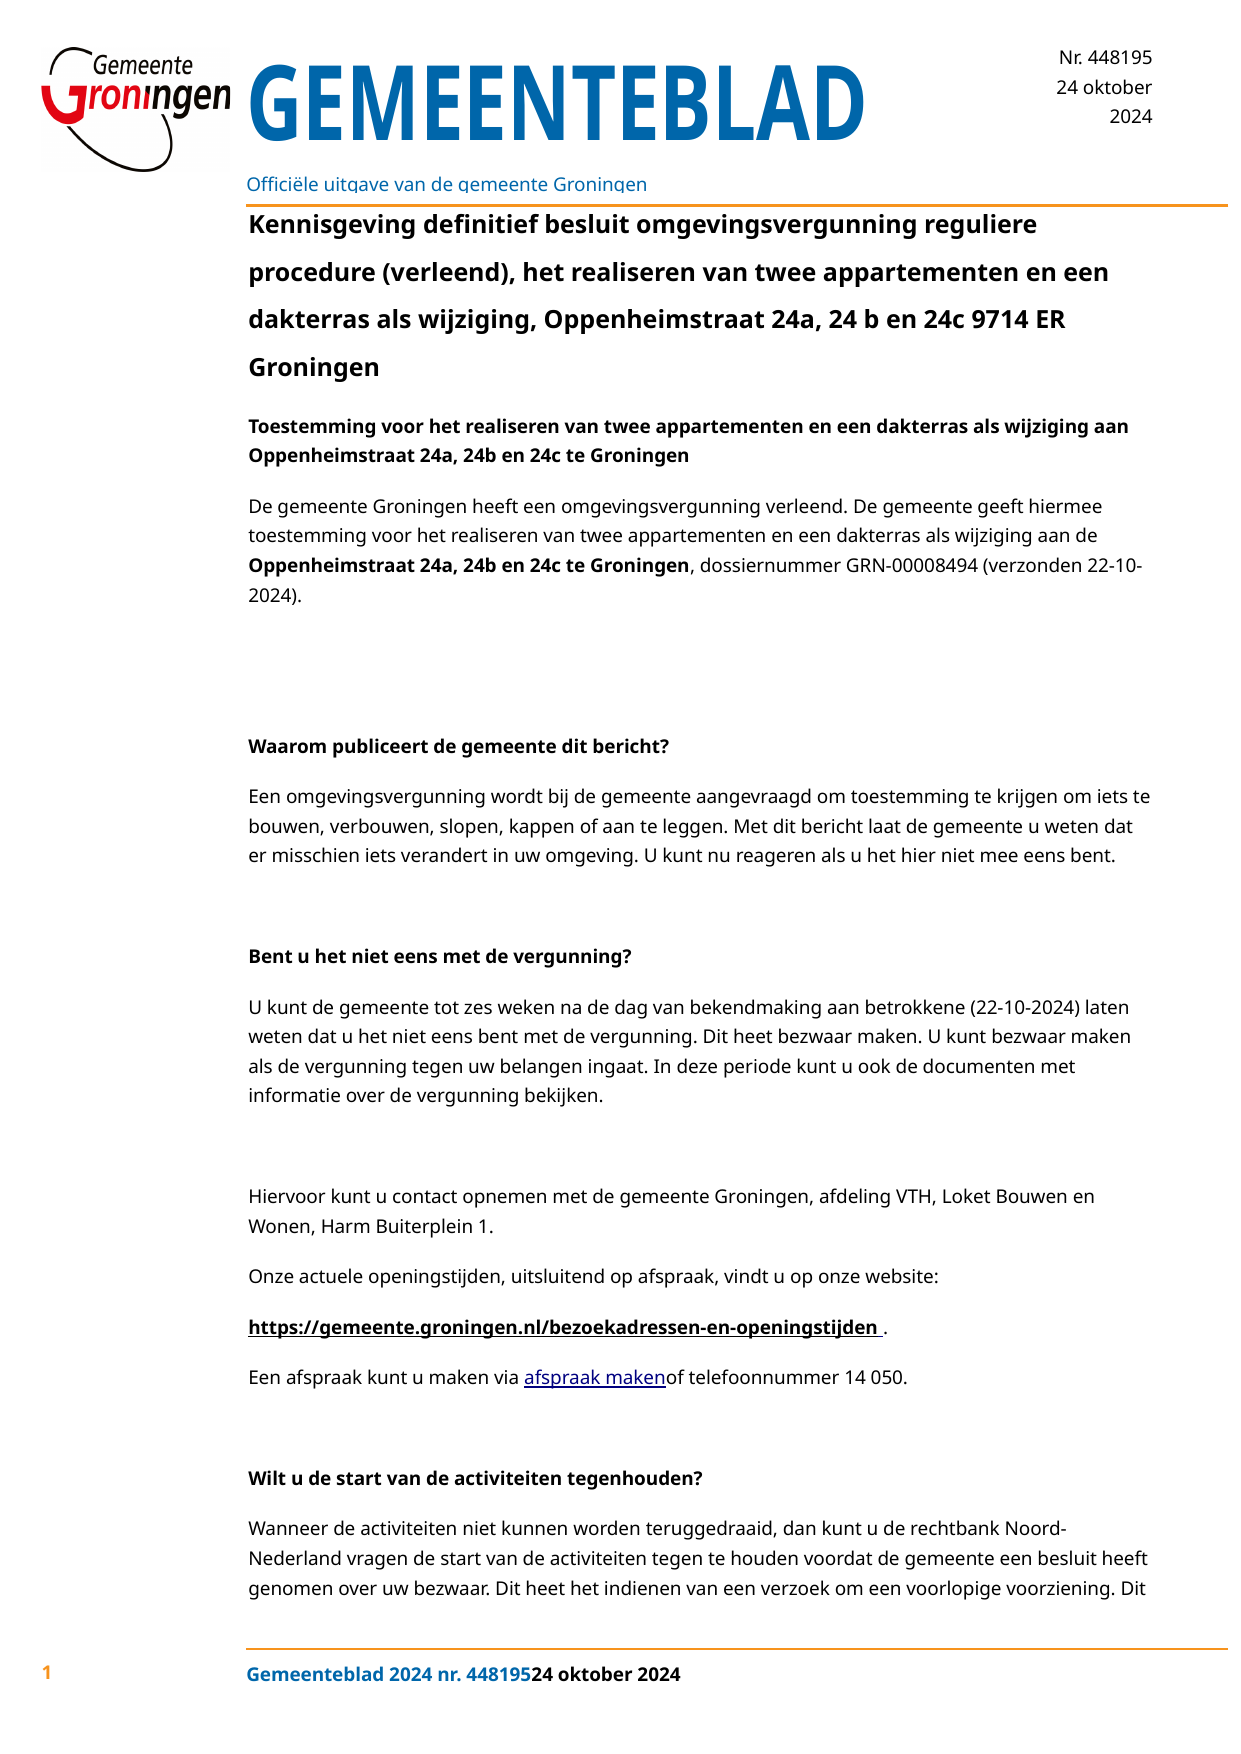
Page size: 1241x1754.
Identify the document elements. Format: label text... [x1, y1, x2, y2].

text Een omgevingsvergunning wordt bij de gemeente aangevraagd om toestemming te krijgen om iets te bouwen, verbouwen, slopen, kappen of aan te leggen. Met dit bericht laat de gemeente u weten dat er misschien iets verandert in uw omgeving. U kunt nu reageren als u het hier niet mee eens bent. [248, 783, 1152, 868]
text Kennisgeving definitief besluit omgevingsvergunning reguliere procedure (verleend), het realiseren van twee appartementen en een dakterras als wijziging, Oppenheimstraat 24a, 24 b en 24c 9714 ER Groningen [248, 207, 1152, 384]
text Wilt u de start van de activiteiten tegenhouden? [248, 1465, 1152, 1491]
text De gemeente Groningen heeft een omgevingsvergunning verleend. De gemeente geeft hiermee toestemming voor het realiseren van twee appartementen en een dakterras als wijziging aan de Oppenheimstraat 24a, 24b en 24c te Groningen, dossiernummer GRN-00008494 (verzonden 22-10-2024). [248, 493, 1152, 608]
text Onze actuele openingstijden, uitsluitend op afspraak, vindt u op onze website: [248, 1263, 1152, 1289]
text U kunt de gemeente tot zes weken na de dag van bekendmaking aan betrokkene (22-10-2024) laten weten dat u het niet eens bent met de vergunning. Dit heet bezwaar maken. U kunt bezwaar maken als de vergunning tegen uw belangen ingaat. In deze periode kunt u ook de documenten met informatie over de vergunning bekijken. [248, 994, 1152, 1108]
text Bent u het niet eens met de vergunning? [248, 943, 1152, 969]
text Een afspraak kunt u maken via afspraak makenof telefoonnummer 14 050. [248, 1364, 1152, 1390]
picture [41, 47, 231, 172]
text Waarom publiceert de gemeente dit bericht? [248, 733, 1152, 759]
text Wanneer de activiteiten niet kunnen worden teruggedraaid, dan kunt u de rechtbank Noord-Nederland vragen de start van de activiteiten tegen te houden voordat de gemeente een besluit heeft genomen over uw bezwaar. Dit heet het indienen van een verzoek om een voorlopige voorziening. Dit [248, 1516, 1152, 1601]
text Toestemming voor het realiseren van twee appartementen en een dakterras als wijziging aan Oppenheimstraat 24a, 24b en 24c te Groningen [248, 413, 1152, 468]
text Hiervoor kunt u contact opnemen met de gemeente Groningen, afdeling VTH, Loket Bouwen en Wonen, Harm Buiterplein 1. [248, 1183, 1152, 1239]
text https://gemeente.groningen.nl/bezoekadressen-en-openingstijden . [248, 1314, 1152, 1340]
